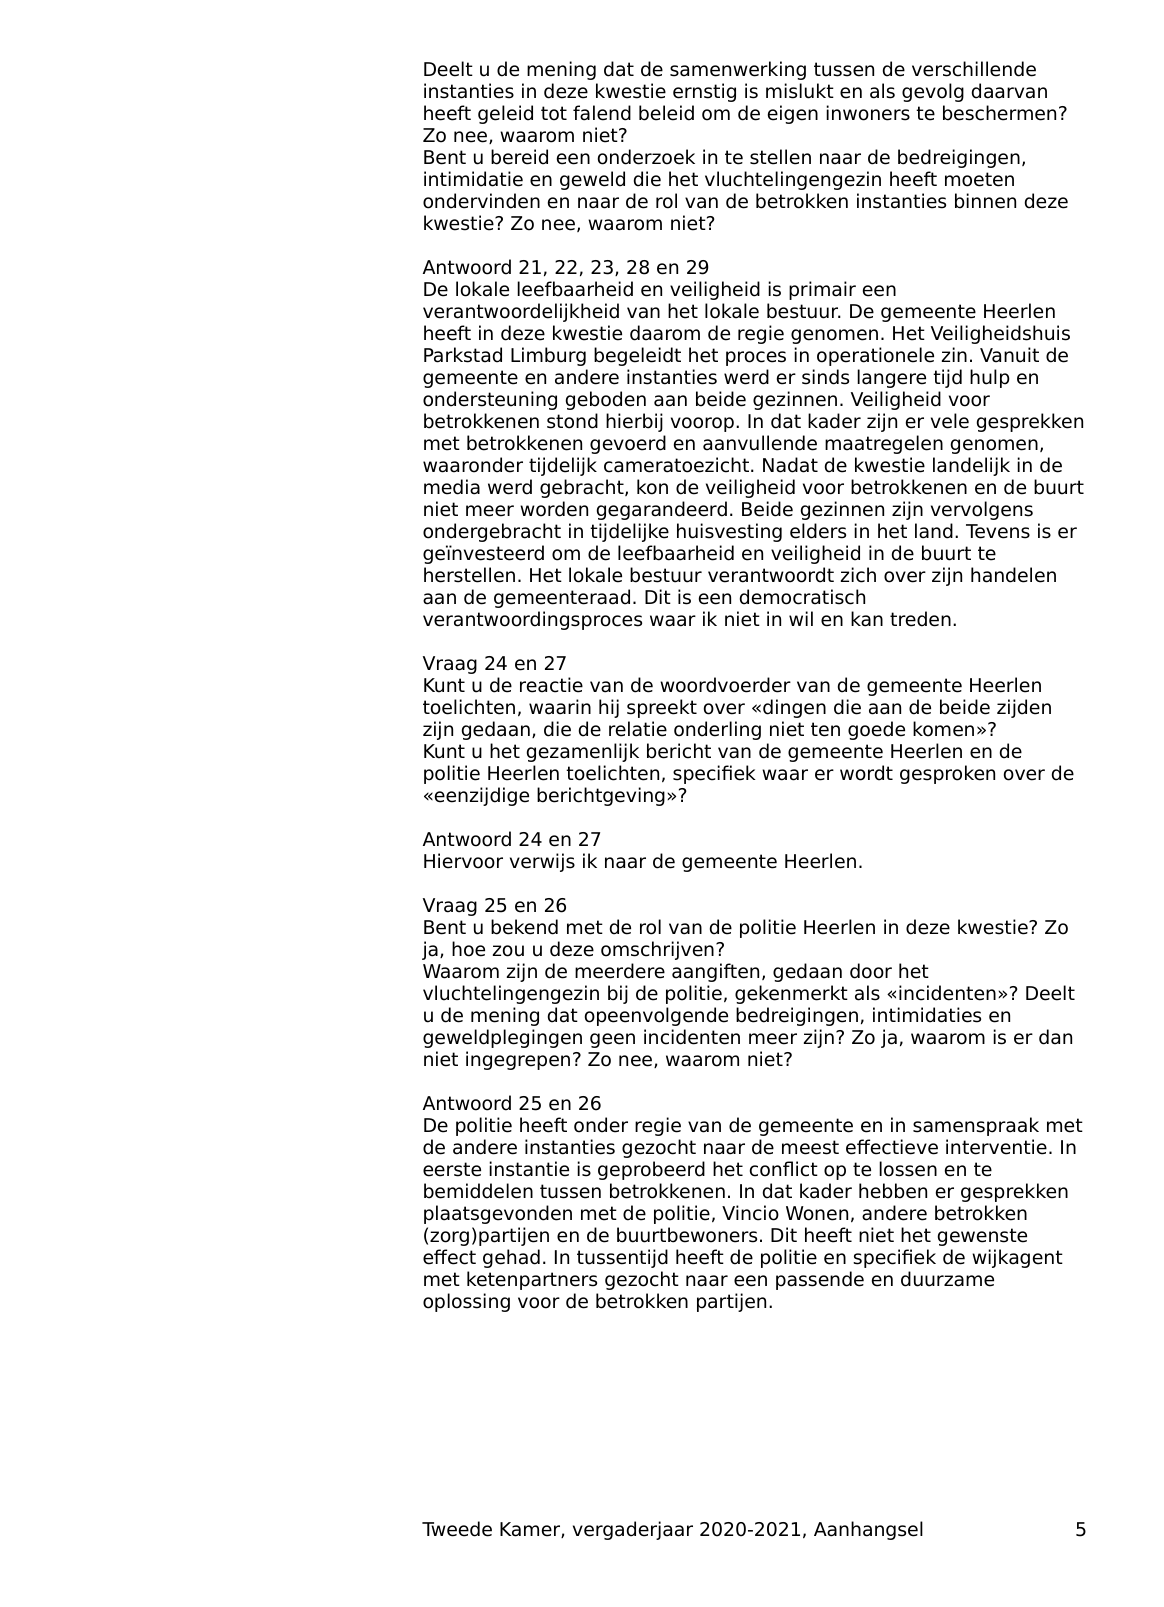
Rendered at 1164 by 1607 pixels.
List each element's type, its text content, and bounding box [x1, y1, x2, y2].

text Antwoord 24 en 27 [422, 829, 1087, 851]
text Bent u bekend met de rol van de politie Heerlen in deze kwestie? Zo ja, hoe zou u deze omschrijven? [422, 917, 1087, 961]
text Antwoord 25 en 26 [422, 1093, 1087, 1115]
text Vraag 24 en 27 [422, 653, 1087, 675]
text De lokale leefbaarheid en veiligheid is primair een verantwoordelijkheid van het lokale bestuur. De gemeente Heerlen heeft in deze kwestie daarom de regie genomen. Het Veiligheidshuis Parkstad Limburg begeleidt het proces in operationele zin. Vanuit de gemeente en andere instanties werd er sinds langere tijd hulp en ondersteuning geboden aan beide gezinnen. Veiligheid voor betrokkenen stond hierbij voorop. In dat kader zijn er vele gesprekken met betrokkenen gevoerd en aanvullende maatregelen genomen, waaronder tijdelijk cameratoezicht. Nadat de kwestie landelijk in de media werd gebracht, kon de veiligheid voor betrokkenen en de buurt niet meer worden gegarandeerd. Beide gezinnen zijn vervolgens ondergebracht in tijdelijke huisvesting elders in het land. Tevens is er geïnvesteerd om de leefbaarheid en veiligheid in de buurt te herstellen. Het lokale bestuur verantwoordt zich over zijn handelen aan de gemeenteraad. Dit is een democratisch verantwoordingsproces waar ik niet in wil en kan treden. [422, 279, 1087, 631]
text De politie heeft onder regie van de gemeente en in samenspraak met de andere instanties gezocht naar de meest effectieve interventie. In eerste instantie is geprobeerd het conflict op te lossen en te bemiddelen tussen betrokkenen. In dat kader hebben er gesprekken plaatsgevonden met de politie, Vincio Wonen, andere betrokken (zorg)partijen en de buurtbewoners. Dit heeft niet het gewenste effect gehad. In tussentijd heeft de politie en specifiek de wijkagent met ketenpartners gezocht naar een passende en duurzame oplossing voor de betrokken partijen. [422, 1115, 1087, 1313]
text Waarom zijn de meerdere aangiften, gedaan door het vluchtelingengezin bij de politie, gekenmerkt als «incidenten»? Deelt u de mening dat opeenvolgende bedreigingen, intimidaties en geweldplegingen geen incidenten meer zijn? Zo ja, waarom is er dan niet ingegrepen? Zo nee, waarom niet? [422, 961, 1087, 1071]
text Antwoord 21, 22, 23, 28 en 29 [422, 257, 1087, 279]
text Bent u bereid een onderzoek in te stellen naar de bedreigingen, intimidatie en geweld die het vluchtelingengezin heeft moeten ondervinden en naar de rol van de betrokken instanties binnen deze kwestie? Zo nee, waarom niet? [422, 147, 1087, 235]
text Deelt u de mening dat de samenwerking tussen de verschillende instanties in deze kwestie ernstig is mislukt en als gevolg daarvan heeft geleid tot falend beleid om de eigen inwoners te beschermen? Zo nee, waarom niet? [422, 59, 1087, 147]
text Kunt u de reactie van de woordvoerder van de gemeente Heerlen toelichten, waarin hij spreekt over «dingen die aan de beide zijden zijn gedaan, die de relatie onderling niet ten goede komen»? [422, 675, 1087, 741]
text Kunt u het gezamenlijk bericht van de gemeente Heerlen en de politie Heerlen toelichten, specifiek waar er wordt gesproken over de «eenzijdige berichtgeving»? [422, 741, 1087, 807]
text Vraag 25 en 26 [422, 895, 1087, 917]
text Hiervoor verwijs ik naar de gemeente Heerlen. [422, 851, 1087, 873]
